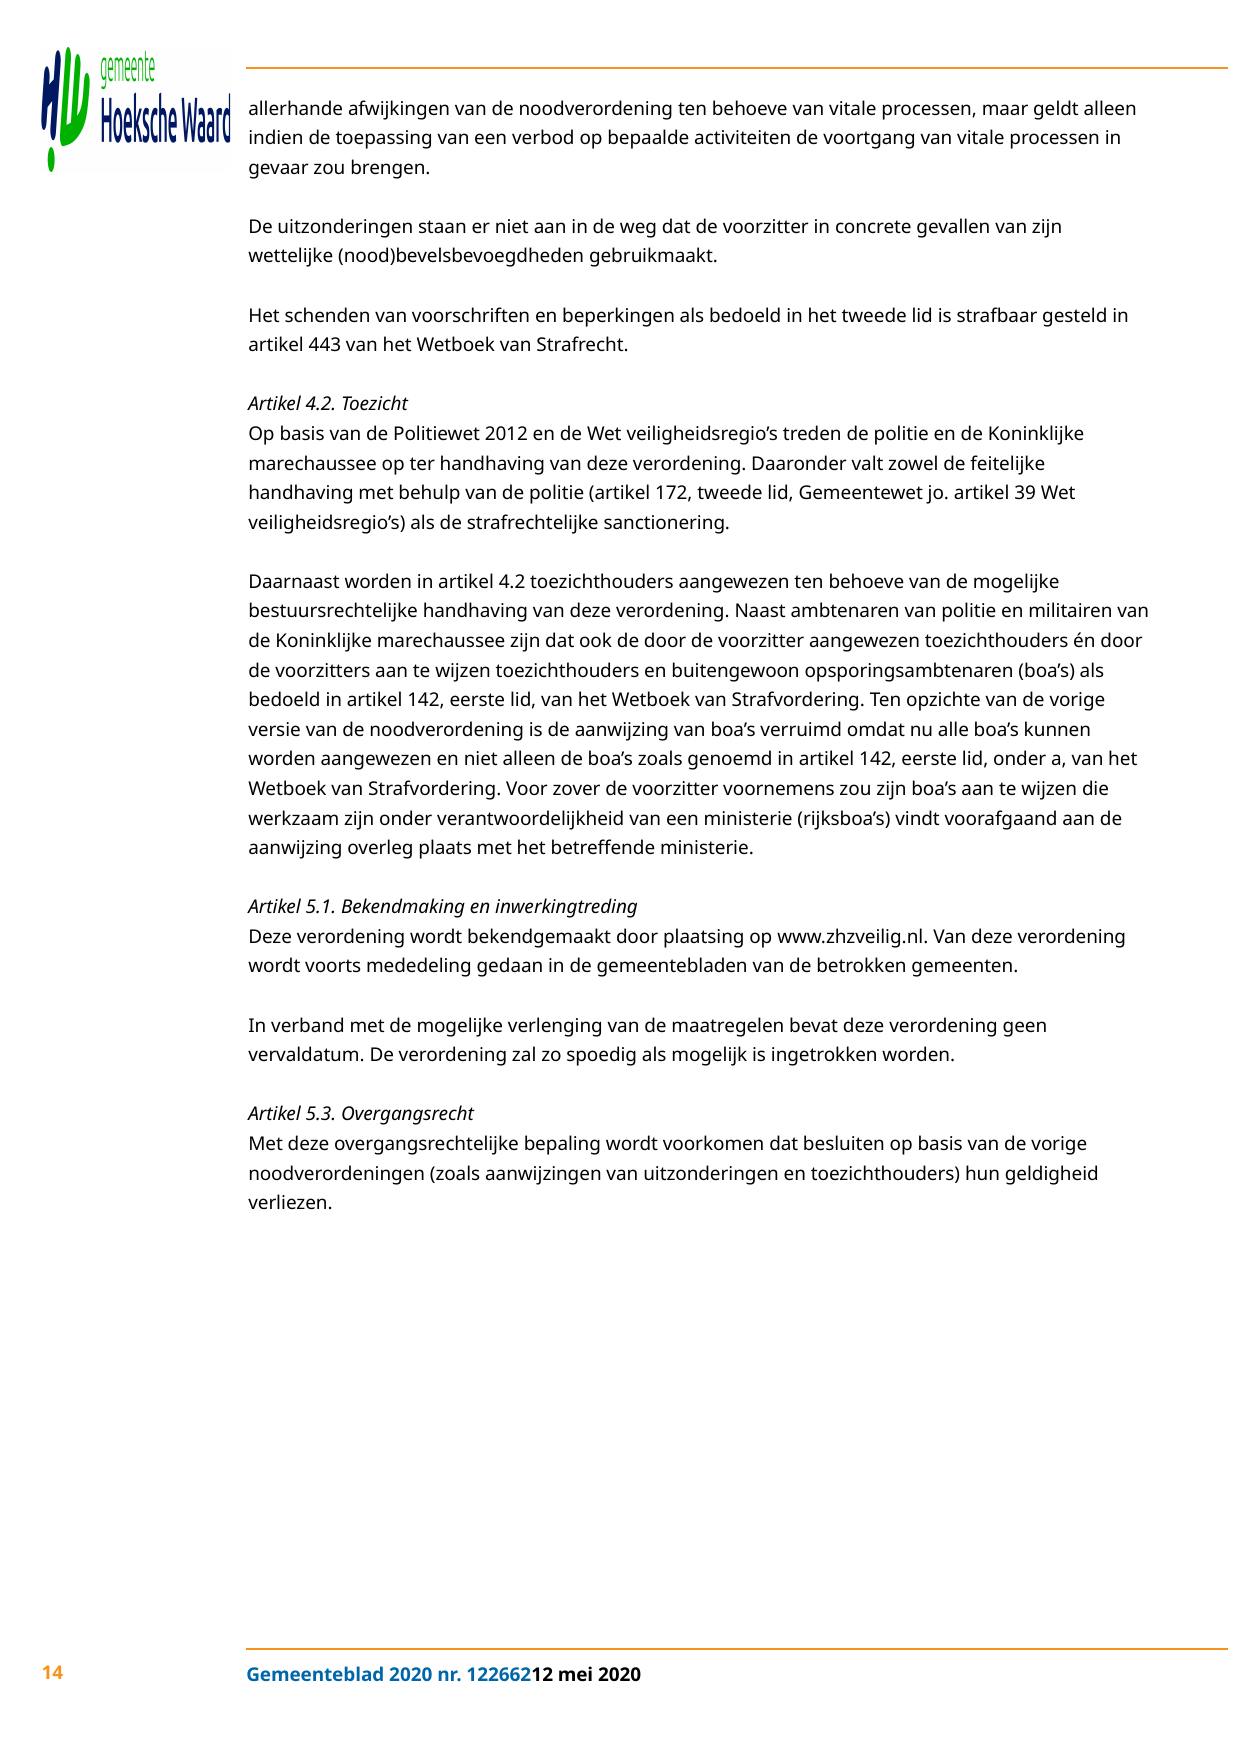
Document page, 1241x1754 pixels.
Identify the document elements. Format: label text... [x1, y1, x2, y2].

text Artikel 5.3. Overgangsrecht [248, 1101, 1152, 1126]
text Op basis van de Politiewet 2012 en de Wet veiligheidsregio’s treden de politie en de Koninklijke marechaussee op ter handhaving van deze verordening. Daaronder valt zowel de feitelijke handhaving met behulp van de politie (artikel 172, tweede lid, Gemeentewet jo. artikel 39 Wet veiligheidsregio’s) als de strafrechtelijke sanctionering. [248, 420, 1152, 535]
text Het schenden van voorschriften en beperkingen als bedoeld in het tweede lid is strafbaar gesteld in artikel 443 van het Wetboek van Strafrecht. [248, 302, 1152, 357]
text In verband met de mogelijke verlenging van de maatregelen bevat deze verordening geen vervaldatum. De verordening zal zo spoedig als mogelijk is ingetrokken worden. [248, 1012, 1152, 1067]
picture [41, 47, 231, 172]
text De uitzonderingen staan er niet aan in de weg dat de voorzitter in concrete gevallen van zijn wettelijke (nood)bevelsbevoegdheden gebruikmaakt. [248, 213, 1152, 268]
text Met deze overgangsrechtelijke bepaling wordt voorkomen dat besluiten op basis van de vorige noodverordeningen (zoals aanwijzingen van uitzonderingen en toezichthouders) hun geldigheid verliezen. [248, 1130, 1152, 1215]
text allerhande afwijkingen van de noodverordening ten behoeve van vitale processen, maar geldt alleen indien de toepassing van een verbod op bepaalde activiteiten de voortgang van vitale processen in gevaar zou brengen. [248, 95, 1152, 180]
text Deze verordening wordt bekendgemaakt door plaatsing op www.zhzveilig.nl. Van deze verordening wordt voorts mededeling gedaan in de gemeentebladen van de betrokken gemeenten. [248, 923, 1152, 978]
text Daarnaast worden in artikel 4.2 toezichthouders aangewezen ten behoeve van de mogelijke bestuursrechtelijke handhaving van deze verordening. Naast ambtenaren van politie en militairen van de Koninklijke marechaussee zijn dat ook de door de voorzitter aangewezen toezichthouders én door de voorzitters aan te wijzen toezichthouders en buitengewoon opsporingsambtenaren (boa’s) als bedoeld in artikel 142, eerste lid, van het Wetboek van Strafvordering. Ten opzichte van de vorige versie van de noodverordening is de aanwijzing van boa’s verruimd omdat nu alle boa’s kunnen worden aangewezen en niet alleen de boa’s zoals genoemd in artikel 142, eerste lid, onder a, van het Wetboek van Strafvordering. Voor zover de voorzitter voornemens zou zijn boa’s aan te wijzen die werkzaam zijn onder verantwoordelijkheid van een ministerie (rijksboa’s) vindt voorafgaand aan de aanwijzing overleg plaats met het betreffende ministerie. [248, 568, 1152, 860]
text Artikel 5.1. Bekendmaking en inwerkingtreding [248, 893, 1152, 919]
text Artikel 4.2. Toezicht [248, 391, 1152, 416]
